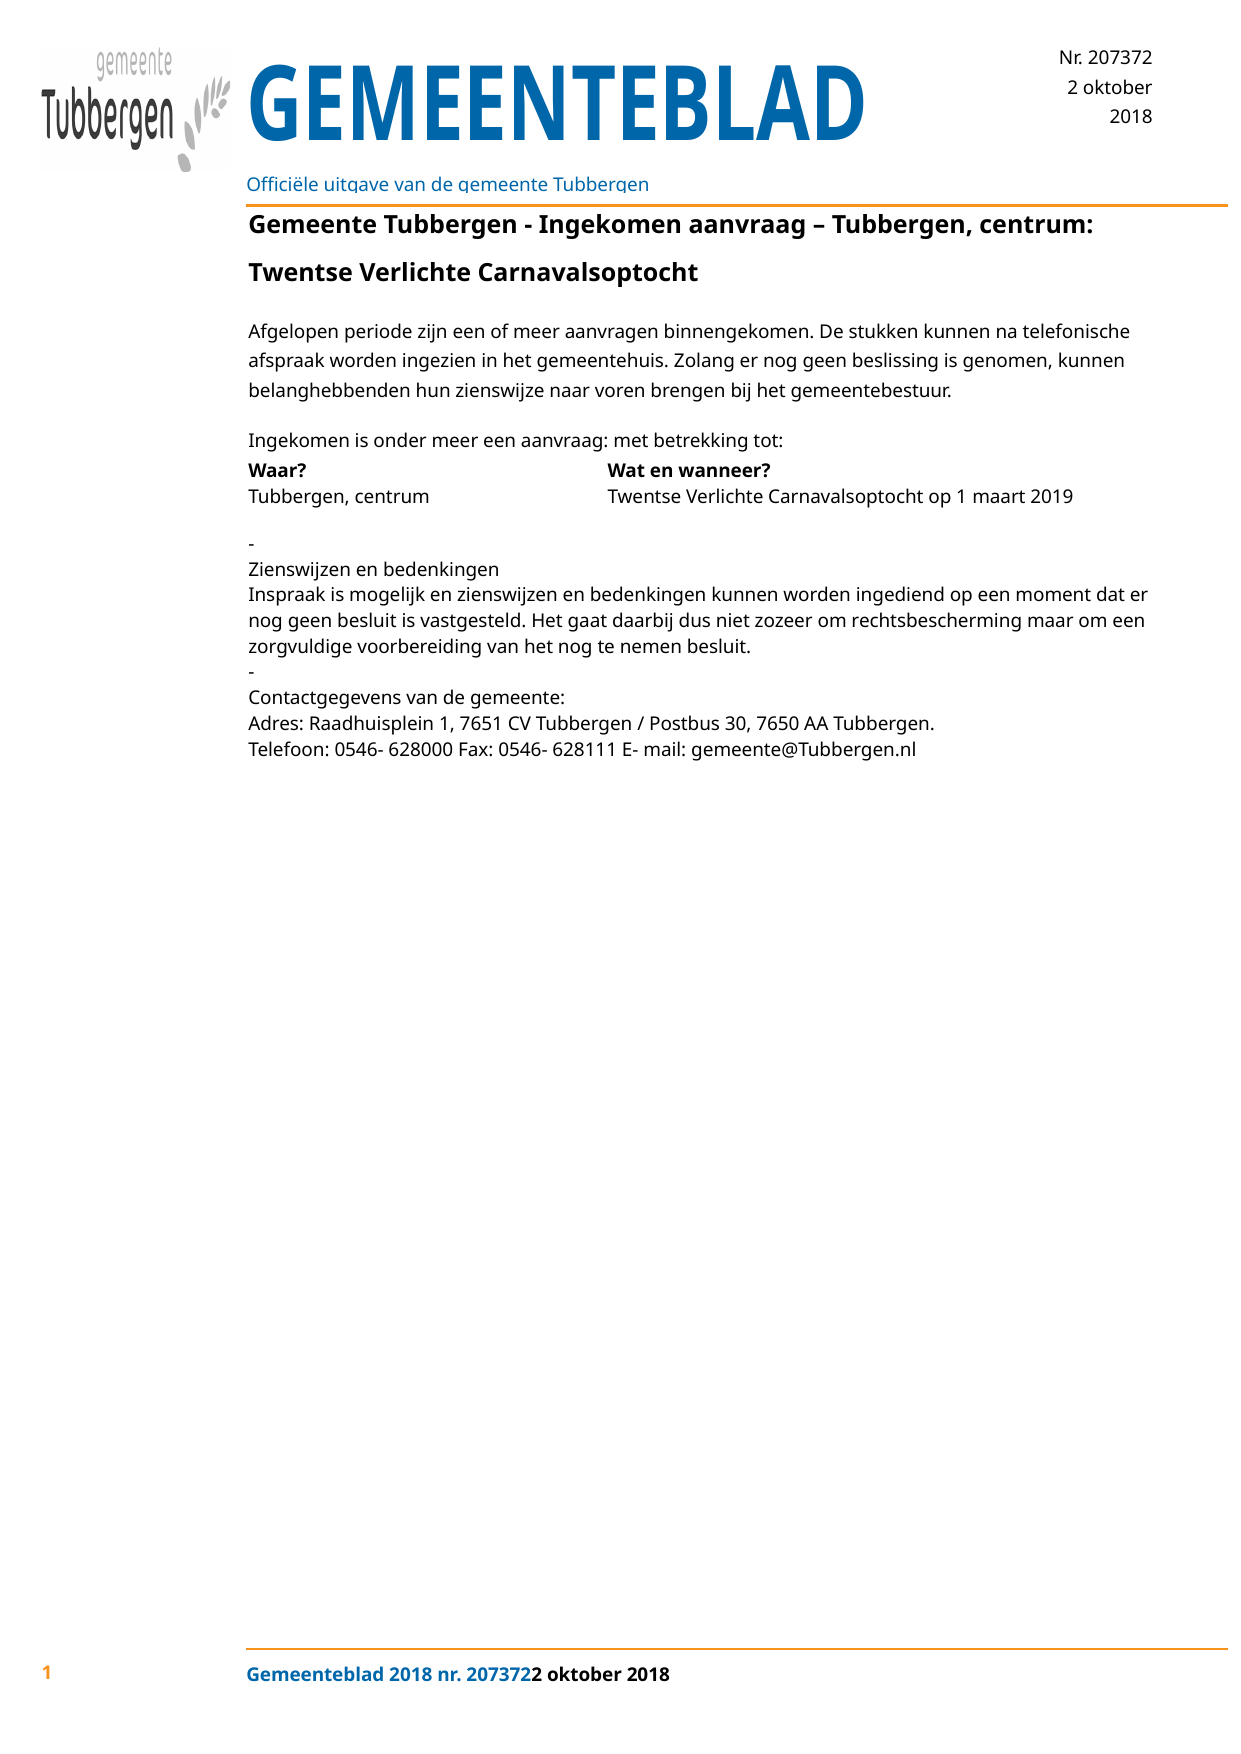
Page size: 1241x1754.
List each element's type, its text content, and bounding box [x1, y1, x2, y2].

text - [248, 530, 1152, 556]
text - [248, 659, 1152, 684]
text Afgelopen periode zijn een of meer aanvragen binnengekomen. De stukken kunnen na telefonische afspraak worden ingezien in het gemeentehuis. Zolang er nog geen beslissing is genomen, kunnen belanghebbenden hun zienswijze naar voren brengen bij het gemeentebestuur. [248, 318, 1152, 403]
text Zienswijzen en bedenkingen [248, 556, 1152, 582]
table_cell Twentse Verlichte Carnavalsoptocht op 1 maart 2019 [608, 483, 1152, 509]
text Ingekomen is onder meer een aanvraag: met betrekking tot: [248, 427, 1152, 453]
text Inspraak is mogelijk en zienswijzen en bedenkingen kunnen worden ingediend op een moment dat er nog geen besluit is vastgesteld. Het gaat daarbij dus niet zozeer om rechtsbescherming maar om een zorgvuldige voorbereiding van het nog te nemen besluit. [248, 582, 1152, 659]
table_header Waar? [248, 457, 607, 483]
table_cell Tubbergen, centrum [248, 483, 607, 509]
table_header Wat en wanneer? [608, 457, 1152, 483]
text Adres: Raadhuisplein 1, 7651 CV Tubbergen / Postbus 30, 7650 AA Tubbergen. [248, 710, 1152, 736]
text Gemeente Tubbergen - Ingekomen aanvraag – Tubbergen, centrum: Twentse Verlichte Carnavalsoptocht [248, 207, 1152, 288]
text Contactgegevens van de gemeente: [248, 684, 1152, 710]
text Telefoon: 0546- 628000 Fax: 0546- 628111 E- mail: gemeente@Tubbergen.nl [248, 736, 1152, 762]
picture [41, 47, 231, 172]
